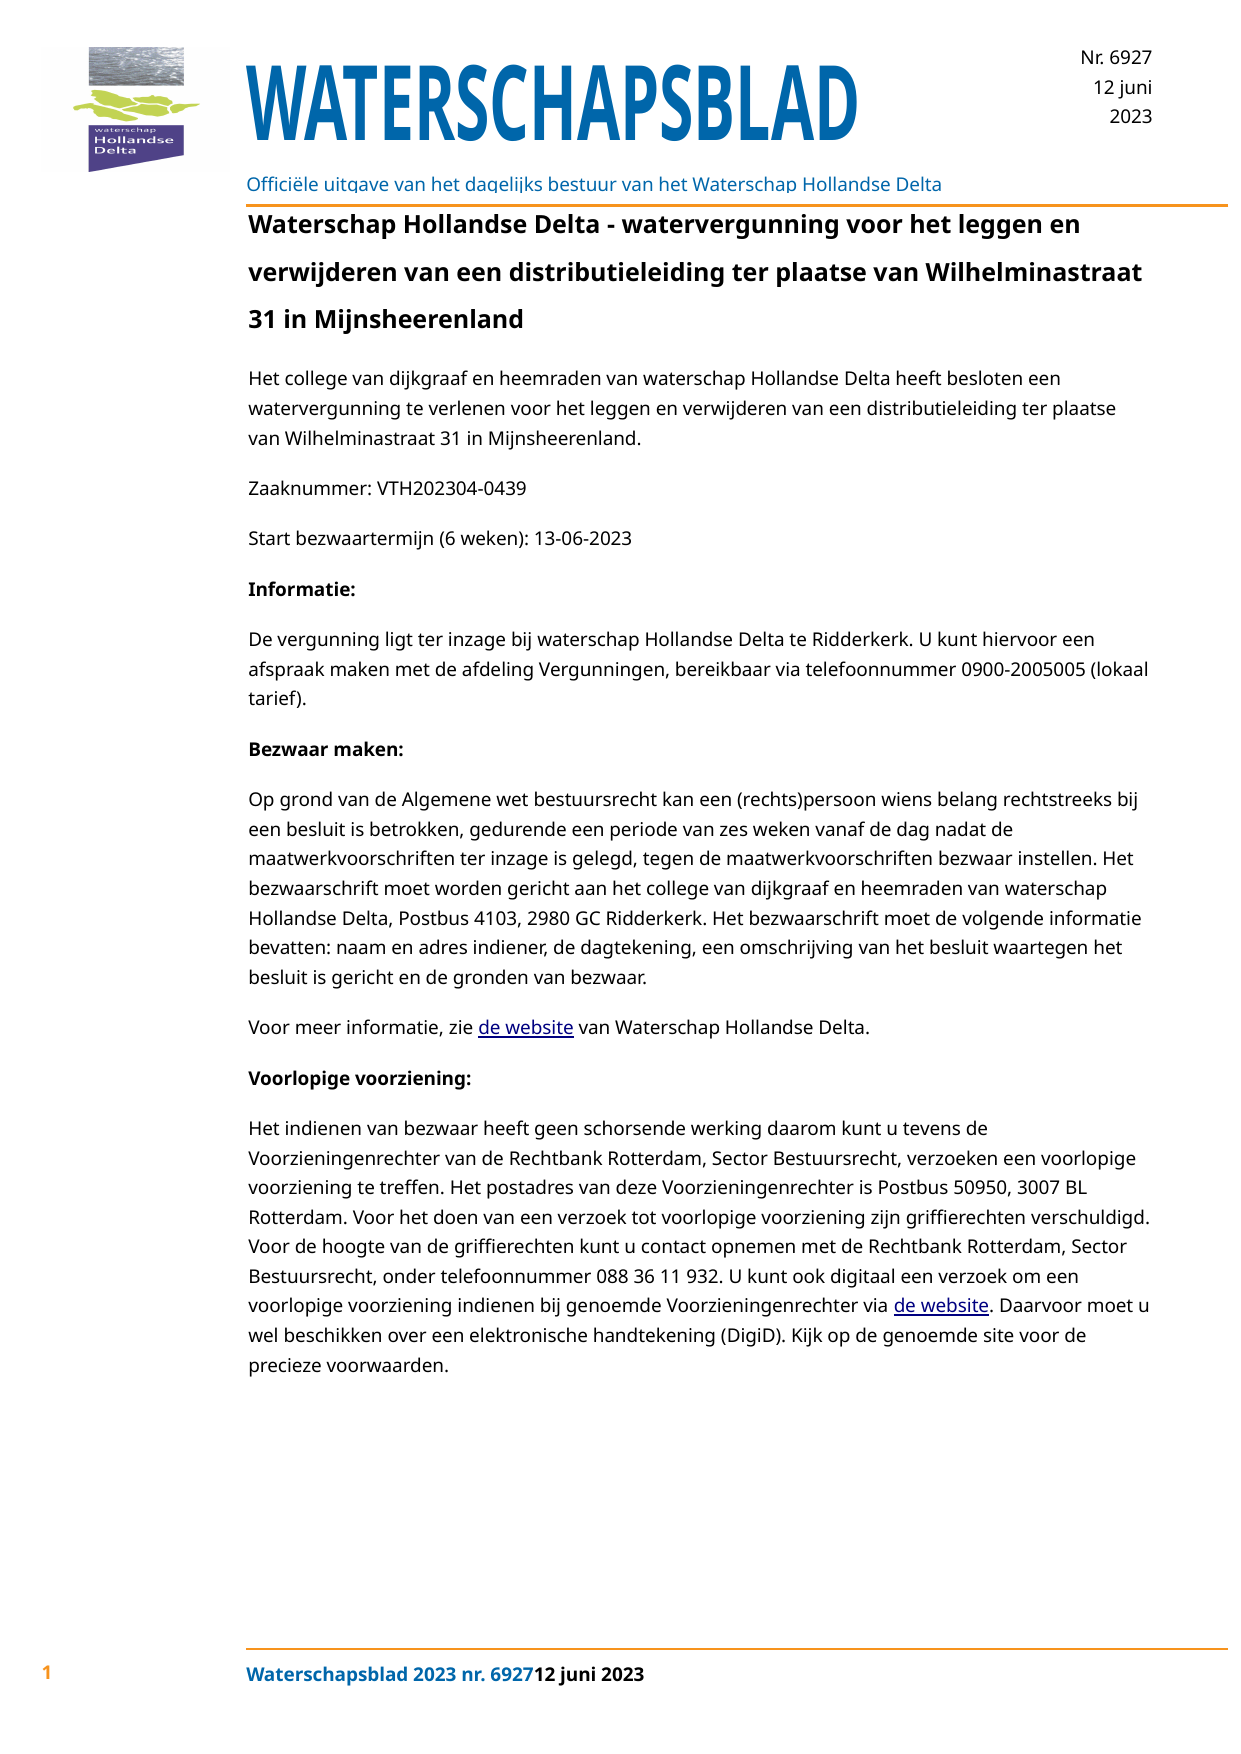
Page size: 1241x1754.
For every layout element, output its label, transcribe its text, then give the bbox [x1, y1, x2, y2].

text Informatie: [248, 576, 1152, 602]
text Voorlopige voorziening: [248, 1065, 1152, 1090]
text Waterschap Hollandse Delta - watervergunning voor het leggen en verwijderen van een distributieleiding ter plaatse van Wilhelminastraat 31 in Mijnsheerenland [248, 207, 1152, 336]
text Bezwaar maken: [248, 736, 1152, 762]
text Voor meer informatie, zie de website van Waterschap Hollandse Delta. [248, 1014, 1152, 1040]
text Het college van dijkgraaf en heemraden van waterschap Hollandse Delta heeft besloten een watervergunning te verlenen voor het leggen en verwijderen van een distributieleiding ter plaatse van Wilhelminastraat 31 in Mijnsheerenland. [248, 366, 1152, 450]
text Start bezwaartermijn (6 weken): 13-06-2023 [248, 526, 1152, 551]
text De vergunning ligt ter inzage bij waterschap Hollandse Delta te Ridderkerk. U kunt hiervoor een afspraak maken met de afdeling Vergunningen, bereikbaar via telefoonnummer 0900-2005005 (lokaal tarief). [248, 626, 1152, 711]
text Het indienen van bezwaar heeft geen schorsende werking daarom kunt u tevens de Voorzieningenrechter van de Rechtbank Rotterdam, Sector Bestuursrecht, verzoeken een voorlopige voorziening te treffen. Het postadres van deze Voorzieningenrechter is Postbus 50950, 3007 BL Rotterdam. Voor het doen van een verzoek tot voorlopige voorziening zijn griffierechten verschuldigd. Voor de hoogte van de griffierechten kunt u contact opnemen met de Rechtbank Rotterdam, Sector Bestuursrecht, onder telefoonnummer 088 36 11 932. U kunt ook digitaal een verzoek om een voorlopige voorziening indienen bij genoemde Voorzieningenrechter via de website. Daarvoor moet u wel beschikken over een elektronische handtekening (DigiD). Kijk op de genoemde site voor de precieze voorwaarden. [248, 1115, 1152, 1377]
text Op grond van de Algemene wet bestuursrecht kan een (rechts)persoon wiens belang rechtstreeks bij een besluit is betrokken, gedurende een periode van zes weken vanaf de dag nadat de maatwerkvoorschriften ter inzage is gelegd, tegen de maatwerkvoorschriften bezwaar instellen. Het bezwaarschrift moet worden gericht aan het college van dijkgraaf en heemraden van waterschap Hollandse Delta, Postbus 4103, 2980 GC Ridderkerk. Het bezwaarschrift moet de volgende informatie bevatten: naam en adres indiener, de dagtekening, een omschrijving van het besluit waartegen het besluit is gericht en de gronden van bezwaar. [248, 786, 1152, 989]
text Zaaknummer: VTH202304-0439 [248, 475, 1152, 501]
picture [41, 47, 231, 172]
